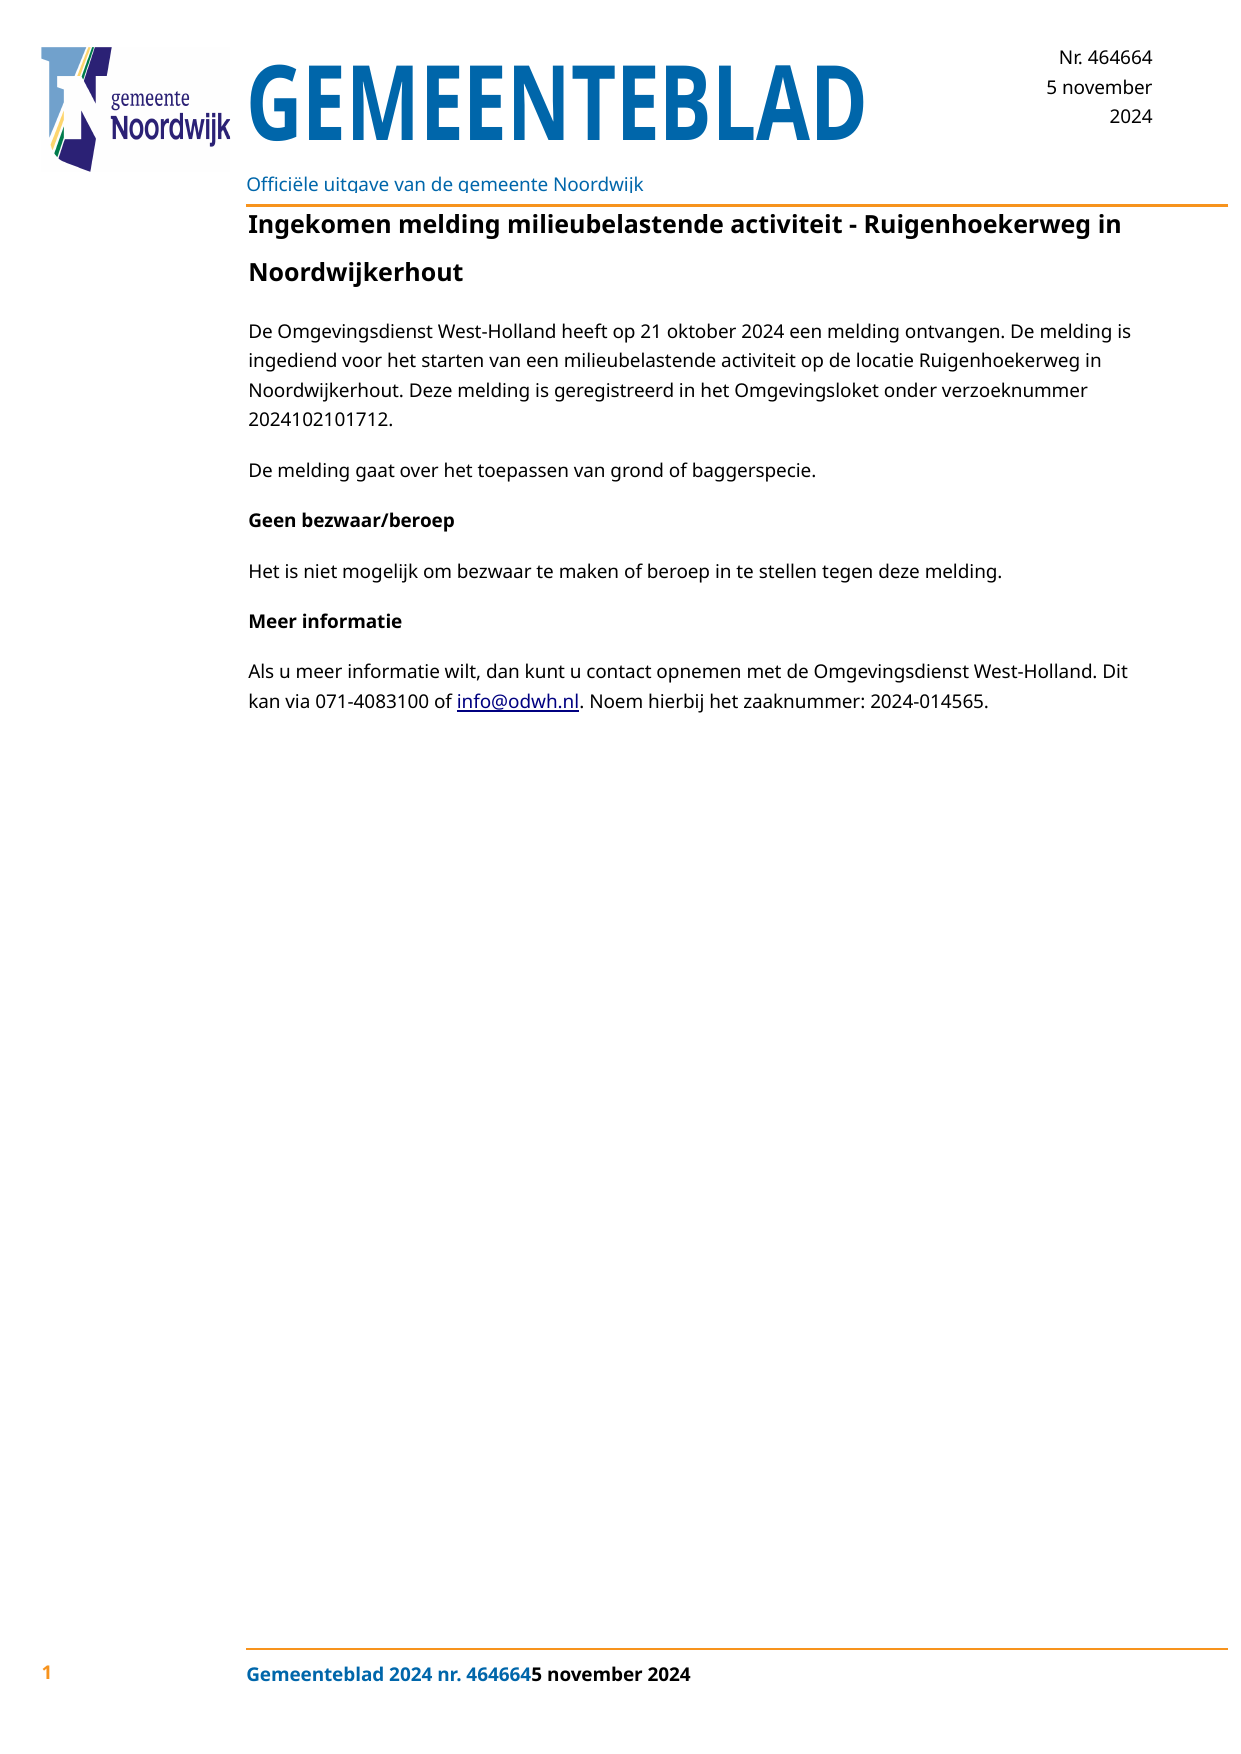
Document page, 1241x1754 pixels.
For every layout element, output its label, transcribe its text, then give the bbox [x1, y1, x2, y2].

text Meer informatie [248, 608, 1152, 634]
text De melding gaat over het toepassen van grond of baggerspecie. [248, 457, 1152, 483]
picture [41, 47, 231, 172]
text Ingekomen melding milieubelastende activiteit - Ruigenhoekerweg in Noordwijkerhout [248, 207, 1152, 288]
text Als u meer informatie wilt, dan kunt u contact opnemen met de Omgevingsdienst West-Holland. Dit kan via 071-4083100 of info@odwh.nl. Noem hierbij het zaaknummer: 2024-014565. [248, 659, 1152, 714]
text Het is niet mogelijk om bezwaar te maken of beroep in te stellen tegen deze melding. [248, 558, 1152, 584]
text Geen bezwaar/beroep [248, 507, 1152, 533]
text De Omgevingsdienst West-Holland heeft op 21 oktober 2024 een melding ontvangen. De melding is ingediend voor het starten van een milieubelastende activiteit op de locatie Ruigenhoekerweg in Noordwijkerhout. Deze melding is geregistreerd in het Omgevingsloket onder verzoeknummer 2024102101712. [248, 318, 1152, 432]
